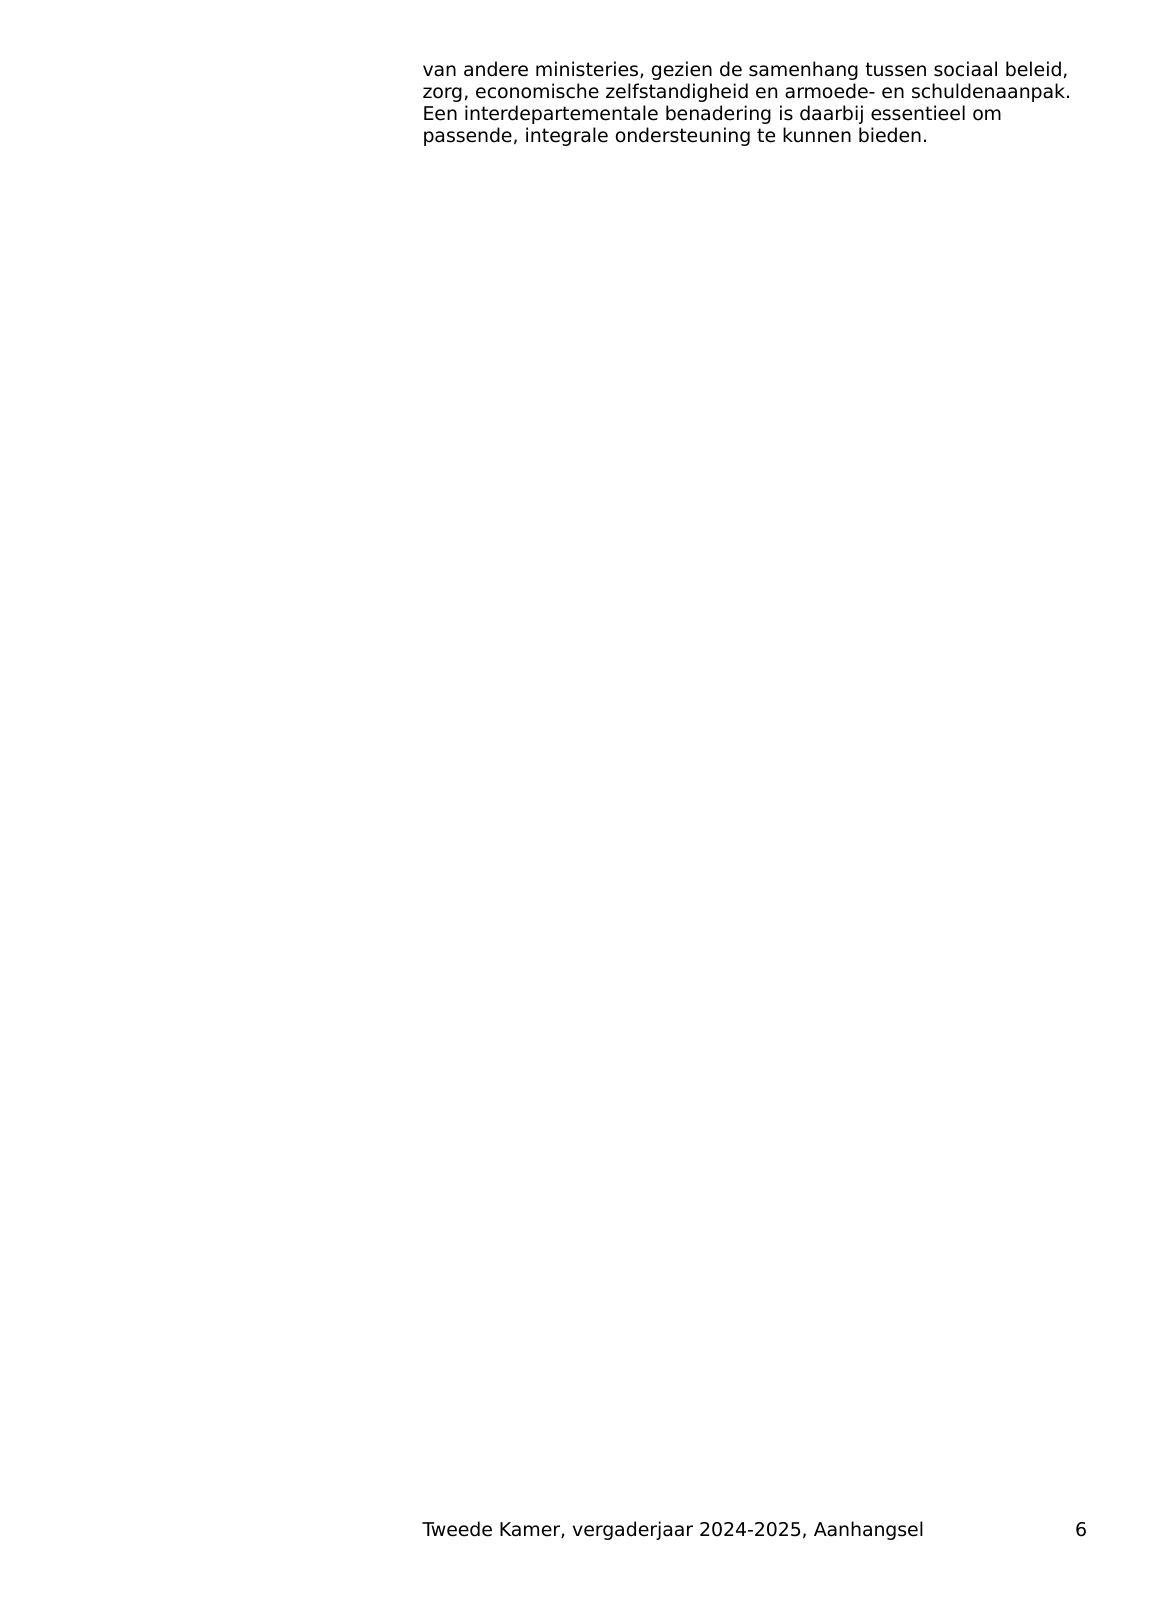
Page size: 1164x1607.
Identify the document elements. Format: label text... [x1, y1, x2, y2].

text van andere ministeries, gezien de samenhang tussen sociaal beleid, zorg, economische zelfstandigheid en armoede- en schuldenaanpak. Een interdepartementale benadering is daarbij essentieel om passende, integrale ondersteuning te kunnen bieden. [422, 59, 1087, 147]
